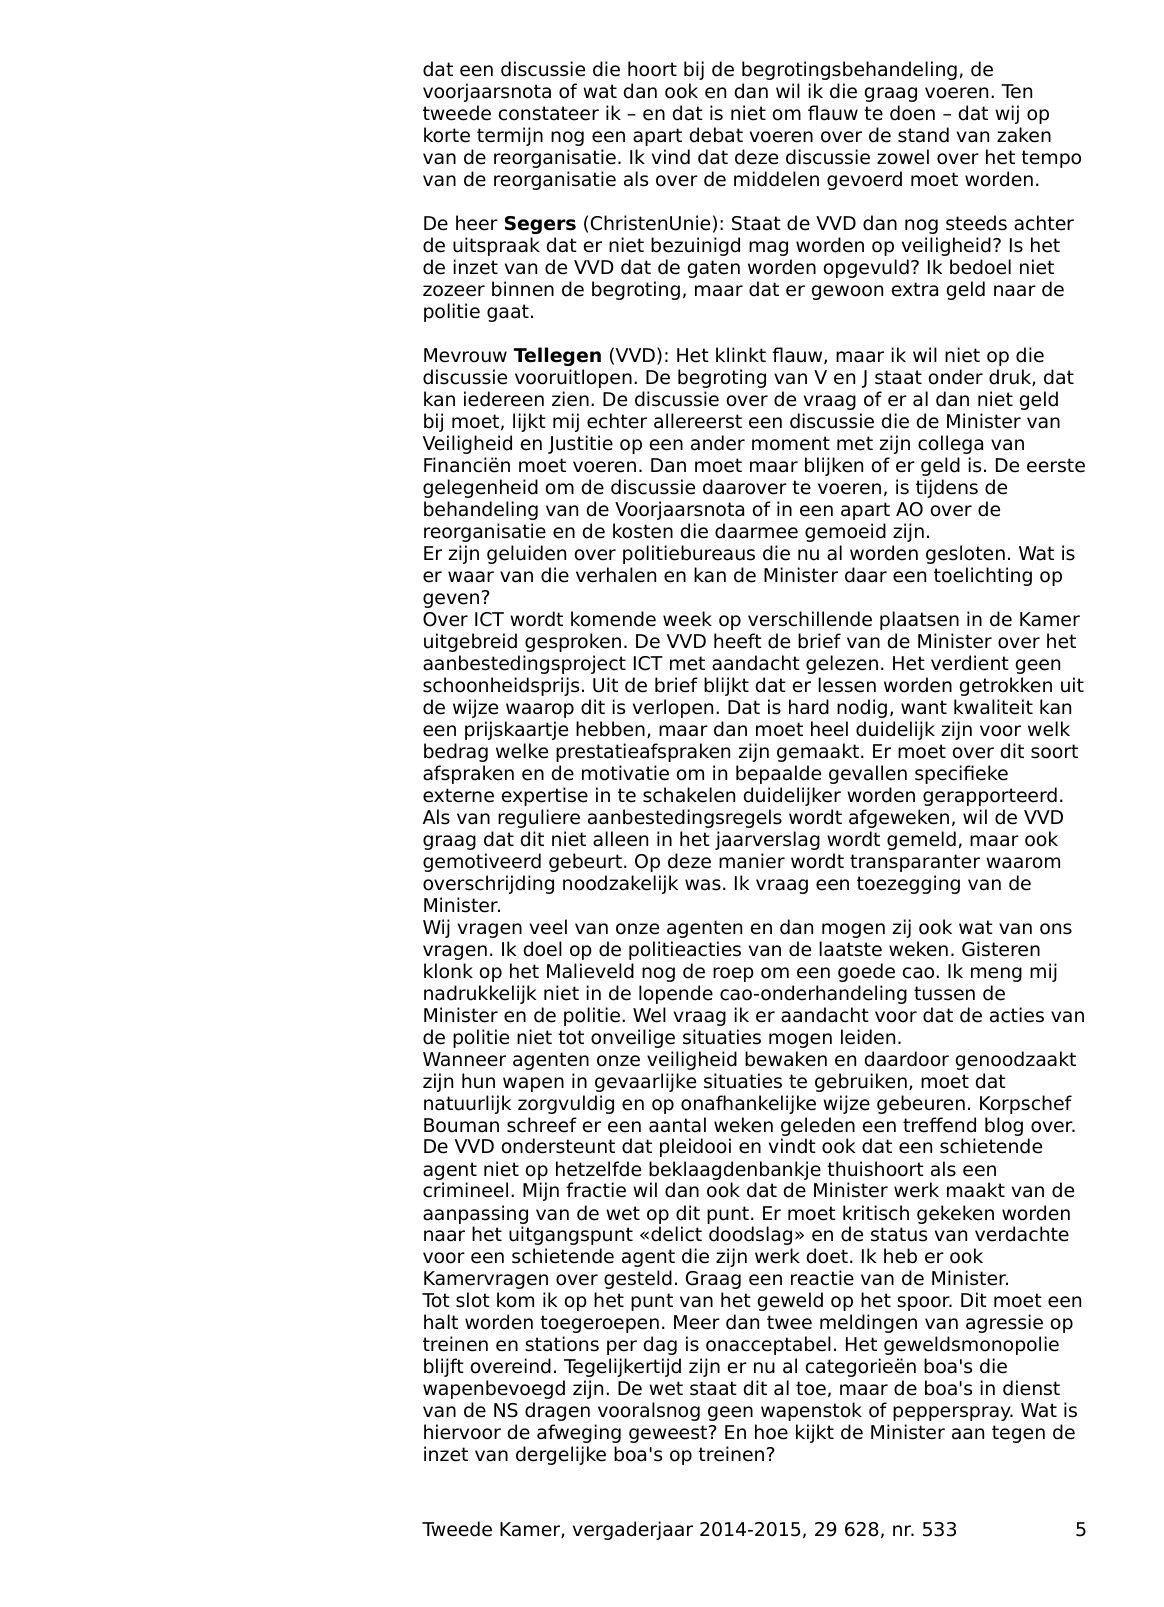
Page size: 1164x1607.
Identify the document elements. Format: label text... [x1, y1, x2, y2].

text Over ICT wordt komende week op verschillende plaatsen in de Kamer uitgebreid gesproken. De VVD heeft de brief van de Minister over het aanbestedingsproject ICT met aandacht gelezen. Het verdient geen schoonheidsprijs. Uit de brief blijkt dat er lessen worden getrokken uit de wijze waarop dit is verlopen. Dat is hard nodig, want kwaliteit kan een prijskaartje hebben, maar dan moet heel duidelijk zijn voor welk bedrag welke prestatieafspraken zijn gemaakt. Er moet over dit soort afspraken en de motivatie om in bepaalde gevallen specifieke externe expertise in te schakelen duidelijker worden gerapporteerd. Als van reguliere aanbestedingsregels wordt afgeweken, wil de VVD graag dat dit niet alleen in het jaarverslag wordt gemeld, maar ook gemotiveerd gebeurt. Op deze manier wordt transparanter waarom overschrijding noodzakelijk was. Ik vraag een toezegging van de Minister. [422, 609, 1087, 917]
text Er zijn geluiden over politiebureaus die nu al worden gesloten. Wat is er waar van die verhalen en kan de Minister daar een toelichting op geven? [422, 543, 1087, 609]
text Mevrouw Tellegen (VVD): Het klinkt flauw, maar ik wil niet op die discussie vooruitlopen. De begroting van V en J staat onder druk, dat kan iedereen zien. De discussie over de vraag of er al dan niet geld bij moet, lijkt mij echter allereerst een discussie die de Minister van Veiligheid en Justitie op een ander moment met zijn collega van Financiën moet voeren. Dan moet maar blijken of er geld is. De eerste gelegenheid om de discussie daarover te voeren, is tijdens de behandeling van de Voorjaarsnota of in een apart AO over de reorganisatie en de kosten die daarmee gemoeid zijn. [422, 345, 1087, 543]
text dat een discussie die hoort bij de begrotingsbehandeling, de voorjaarsnota of wat dan ook en dan wil ik die graag voeren. Ten tweede constateer ik – en dat is niet om flauw te doen – dat wij op korte termijn nog een apart debat voeren over de stand van zaken van de reorganisatie. Ik vind dat deze discussie zowel over het tempo van de reorganisatie als over de middelen gevoerd moet worden. [422, 59, 1087, 191]
text Tot slot kom ik op het punt van het geweld op het spoor. Dit moet een halt worden toegeroepen. Meer dan twee meldingen van agressie op treinen en stations per dag is onacceptabel. Het geweldsmonopolie blijft overeind. Tegelijkertijd zijn er nu al categorieën boa's die wapenbevoegd zijn. De wet staat dit al toe, maar de boa's in dienst van de NS dragen vooralsnog geen wapenstok of pepperspray. Wat is hiervoor de afweging geweest? En hoe kijkt de Minister aan tegen de inzet van dergelijke boa's op treinen? [422, 1290, 1087, 1466]
text De heer Segers (ChristenUnie): Staat de VVD dan nog steeds achter de uitspraak dat er niet bezuinigd mag worden op veiligheid? Is het de inzet van de VVD dat de gaten worden opgevuld? Ik bedoel niet zozeer binnen de begroting, maar dat er gewoon extra geld naar de politie gaat. [422, 213, 1087, 323]
text Wanneer agenten onze veiligheid bewaken en daardoor genoodzaakt zijn hun wapen in gevaarlijke situaties te gebruiken, moet dat natuurlijk zorgvuldig en op onafhankelijke wijze gebeuren. Korpschef Bouman schreef er een aantal weken geleden een treffend blog over. De VVD ondersteunt dat pleidooi en vindt ook dat een schietende agent niet op hetzelfde beklaagdenbankje thuishoort als een crimineel. Mijn fractie wil dan ook dat de Minister werk maakt van de aanpassing van de wet op dit punt. Er moet kritisch gekeken worden naar het uitgangspunt «delict doodslag» en de status van verdachte voor een schietende agent die zijn werk doet. Ik heb er ook Kamervragen over gesteld. Graag een reactie van de Minister. [422, 1048, 1087, 1290]
text Wij vragen veel van onze agenten en dan mogen zij ook wat van ons vragen. Ik doel op de politieacties van de laatste weken. Gisteren klonk op het Malieveld nog de roep om een goede cao. Ik meng mij nadrukkelijk niet in de lopende cao-onderhandeling tussen de Minister en de politie. Wel vraag ik er aandacht voor dat de acties van de politie niet tot onveilige situaties mogen leiden. [422, 917, 1087, 1048]
